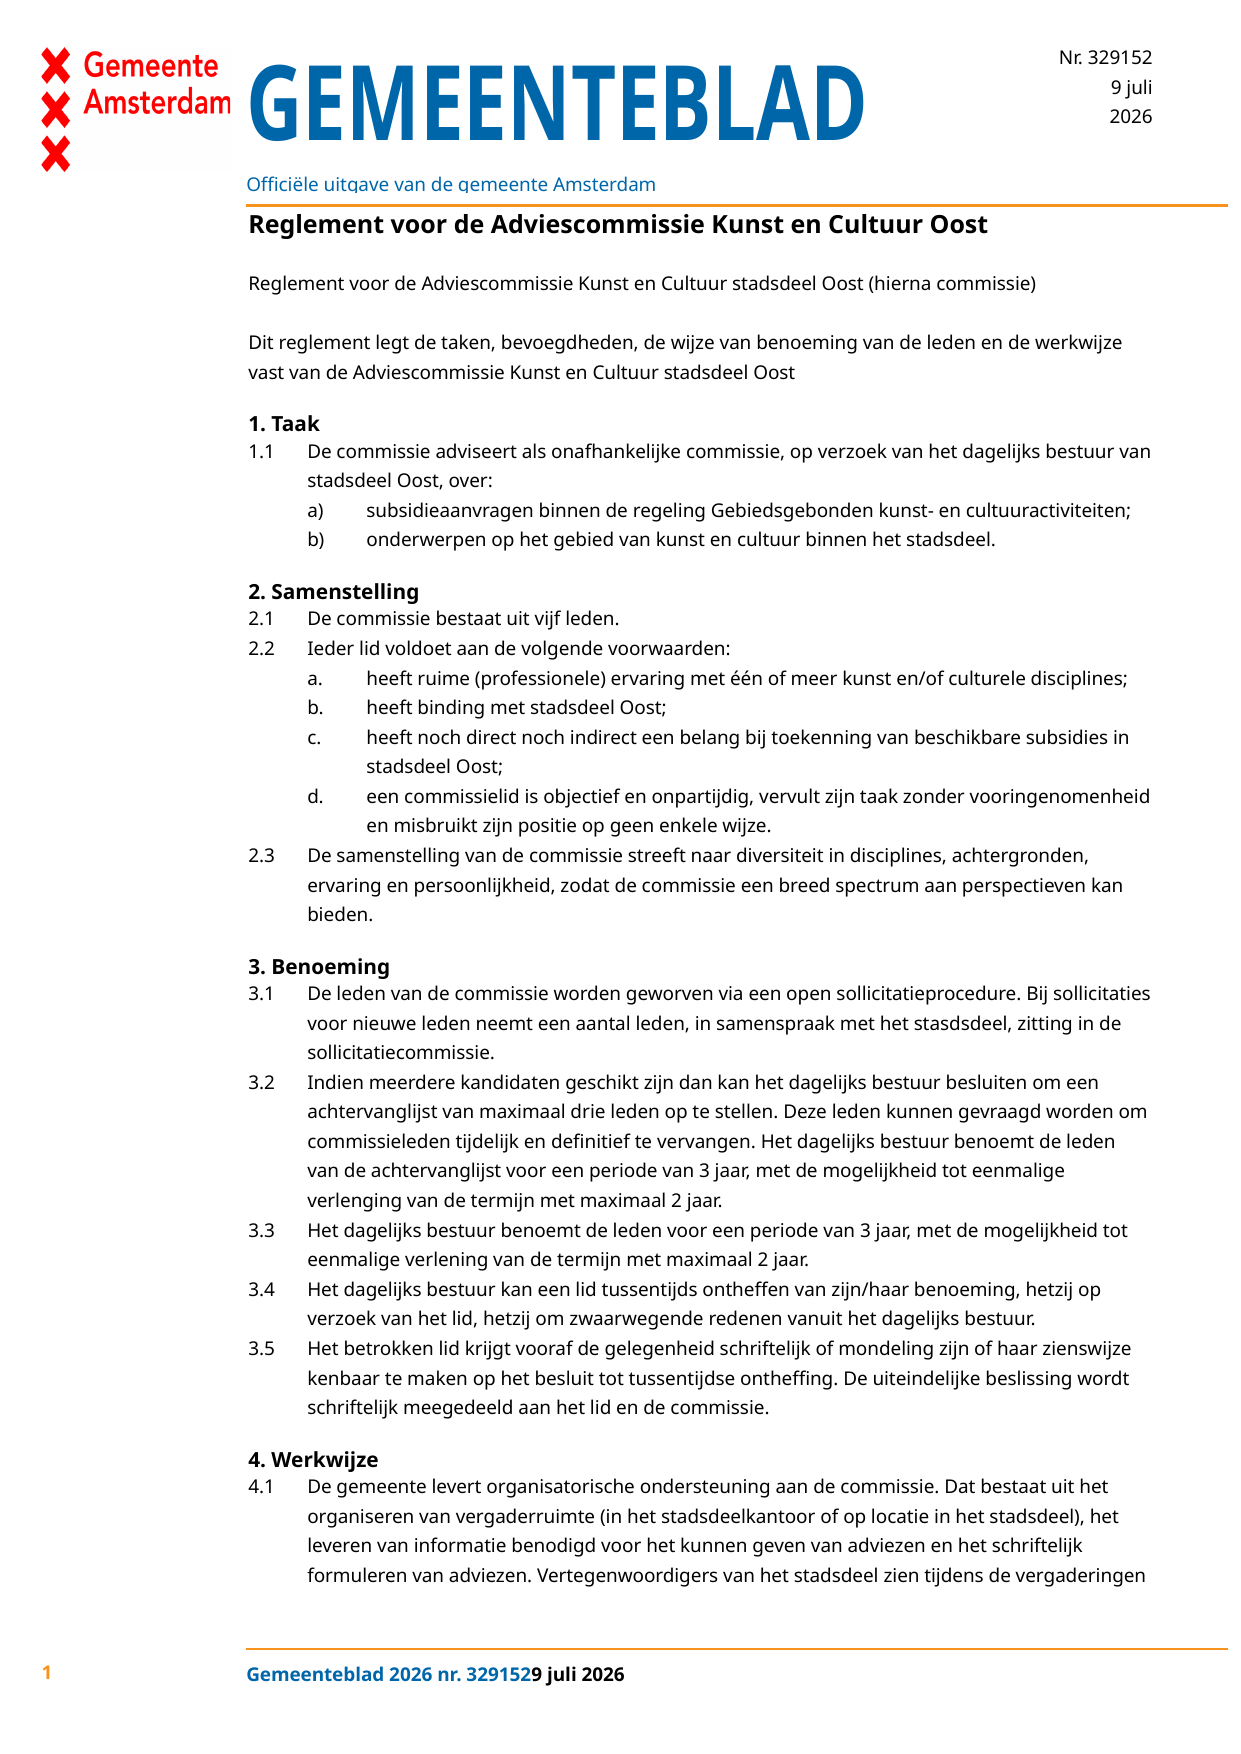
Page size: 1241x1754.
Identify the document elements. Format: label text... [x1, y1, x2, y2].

list Het dagelijks bestuur kan een lid tussentijds ontheffen van zijn/haar benoeming, hetzij op verzoek van het lid, hetzij om zwaarwegende redenen vanuit het dagelijks bestuur. [248, 1276, 1152, 1331]
list Indien meerdere kandidaten geschikt zijn dan kan het dagelijks bestuur besluiten om een achtervanglijst van maximaal drie leden op te stellen. Deze leden kunnen gevraagd worden om commissieleden tijdelijk en definitief te vervangen. Het dagelijks bestuur benoemt de leden van de achtervanglijst voor een periode van 3 jaar, met de mogelijkheid tot eenmalige verlenging van de termijn met maximaal 2 jaar. [248, 1069, 1152, 1213]
list onderwerpen op het gebied van kunst en cultuur binnen het stadsdeel. [307, 527, 1152, 552]
text 4. Werkwijze [248, 1445, 1152, 1473]
text 1. Taak [248, 409, 1152, 438]
list een commissielid is objectief en onpartijdig, vervult zijn taak zonder vooringenomenheid en misbruikt zijn positie op geen enkele wijze. [307, 783, 1152, 838]
picture [41, 47, 231, 172]
list heeft binding met stadsdeel Oost; [307, 694, 1152, 720]
list De gemeente levert organisatorische ondersteuning aan de commissie. Dat bestaat uit het organiseren van vergaderruimte (in het stadsdeelkantoor of op locatie in het stadsdeel), het leveren van informatie benodigd voor het kunnen geven van adviezen en het schriftelijk formuleren van adviezen. Vertegenwoordigers van het stadsdeel zien tijdens de vergaderingen [248, 1473, 1152, 1588]
text Reglement voor de Adviescommissie Kunst en Cultuur Oost [248, 207, 1152, 241]
text 3. Benoeming [248, 952, 1152, 980]
list heeft noch direct noch indirect een belang bij toekenning van beschikbare subsidies in stadsdeel Oost; [307, 724, 1152, 779]
list De commissie bestaat uit vijf leden. [248, 606, 1152, 631]
list De commissie adviseert als onafhankelijke commissie, op verzoek van het dagelijks bestuur van stadsdeel Oost, over: [248, 438, 1152, 493]
text 2. Samenstelling [248, 577, 1152, 606]
list De samenstelling van de commissie streeft naar diversiteit in disciplines, achtergronden, ervaring en persoonlijkheid, zodat de commissie een breed spectrum aan perspectieven kan bieden. [248, 842, 1152, 927]
list heeft ruime (professionele) ervaring met één of meer kunst en/of culturele disciplines; [307, 665, 1152, 690]
list Ieder lid voldoet aan de volgende voorwaarden: [248, 635, 1152, 661]
text Reglement voor de Adviescommissie Kunst en Cultuur stadsdeel Oost (hierna commissie) [248, 270, 1152, 296]
list De leden van de commissie worden geworven via een open sollicitatieprocedure. Bij sollicitaties voor nieuwe leden neemt een aantal leden, in samenspraak met het stasdsdeel, zitting in de sollicitatiecommissie. [248, 980, 1152, 1065]
list subsidieaanvragen binnen de regeling Gebiedsgebonden kunst- en cultuuractiviteiten; [307, 497, 1152, 523]
list Het betrokken lid krijgt vooraf de gelegenheid schriftelijk of mondeling zijn of haar zienswijze kenbaar te maken op het besluit tot tussentijdse ontheffing. De uiteindelijke beslissing wordt schriftelijk meegedeeld aan het lid en de commissie. [248, 1335, 1152, 1420]
text Dit reglement legt de taken, bevoegdheden, de wijze van benoeming van de leden en de werkwijze vast van de Adviescommissie Kunst en Cultuur stadsdeel Oost [248, 329, 1152, 385]
list Het dagelijks bestuur benoemt de leden voor een periode van 3 jaar, met de mogelijkheid tot eenmalige verlening van de termijn met maximaal 2 jaar. [248, 1217, 1152, 1272]
